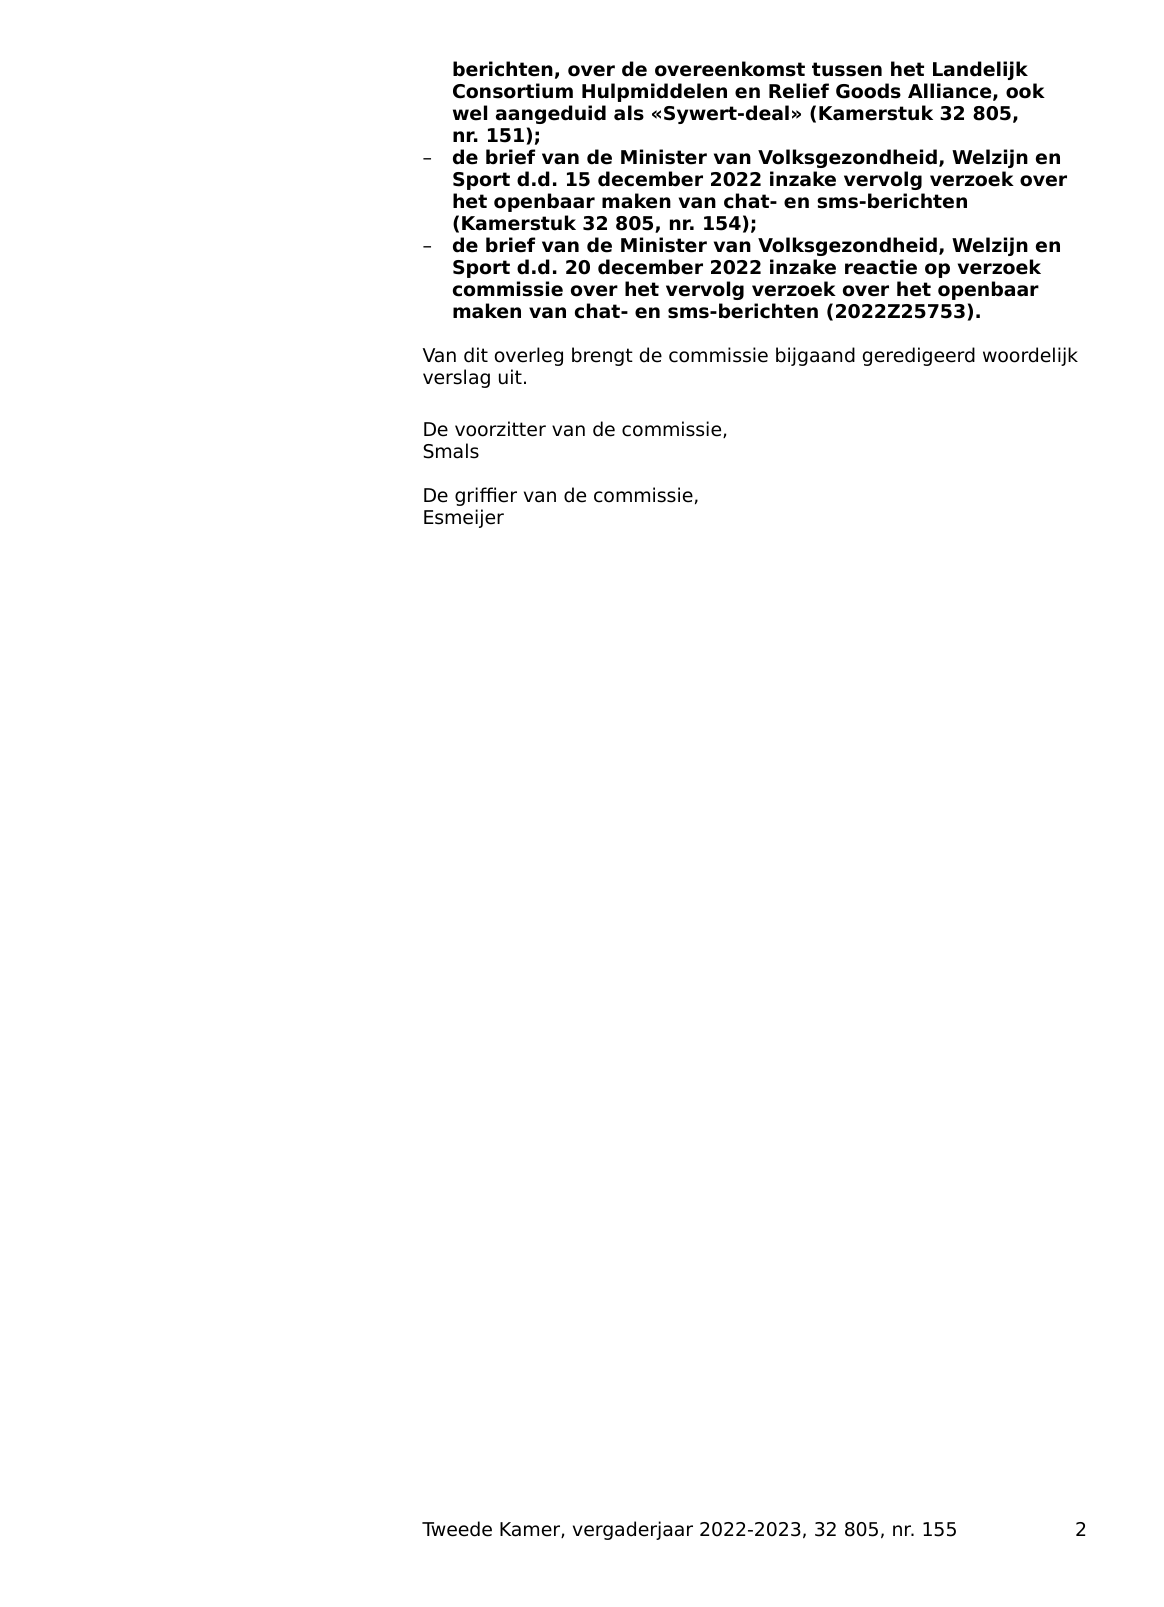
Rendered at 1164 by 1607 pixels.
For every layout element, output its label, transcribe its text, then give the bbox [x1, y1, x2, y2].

text De griffier van de commissie, Esmeijer [422, 485, 1087, 529]
text De voorzitter van de commissie, Smals [422, 419, 1087, 463]
text – de brief van de Minister van Volksgezondheid, Welzijn en Sport d.d. 20 december 2022 inzake reactie op verzoek commissie over het vervolg verzoek over het openbaar maken van chat- en sms-berichten (2022Z25753). [422, 235, 1087, 323]
text – de brief van de Minister van Volksgezondheid, Welzijn en Sport d.d. 15 december 2022 inzake vervolg verzoek over het openbaar maken van chat- en sms-berichten (Kamerstuk 32 805, nr. 154); [422, 147, 1087, 235]
text berichten, over de overeenkomst tussen het Landelijk Consortium Hulpmiddelen en Relief Goods Alliance, ook wel aangeduid als «Sywert-deal» (Kamerstuk 32 805, nr. 151); [422, 59, 1087, 147]
text Van dit overleg brengt de commissie bijgaand geredigeerd woordelijk verslag uit. [422, 345, 1087, 389]
